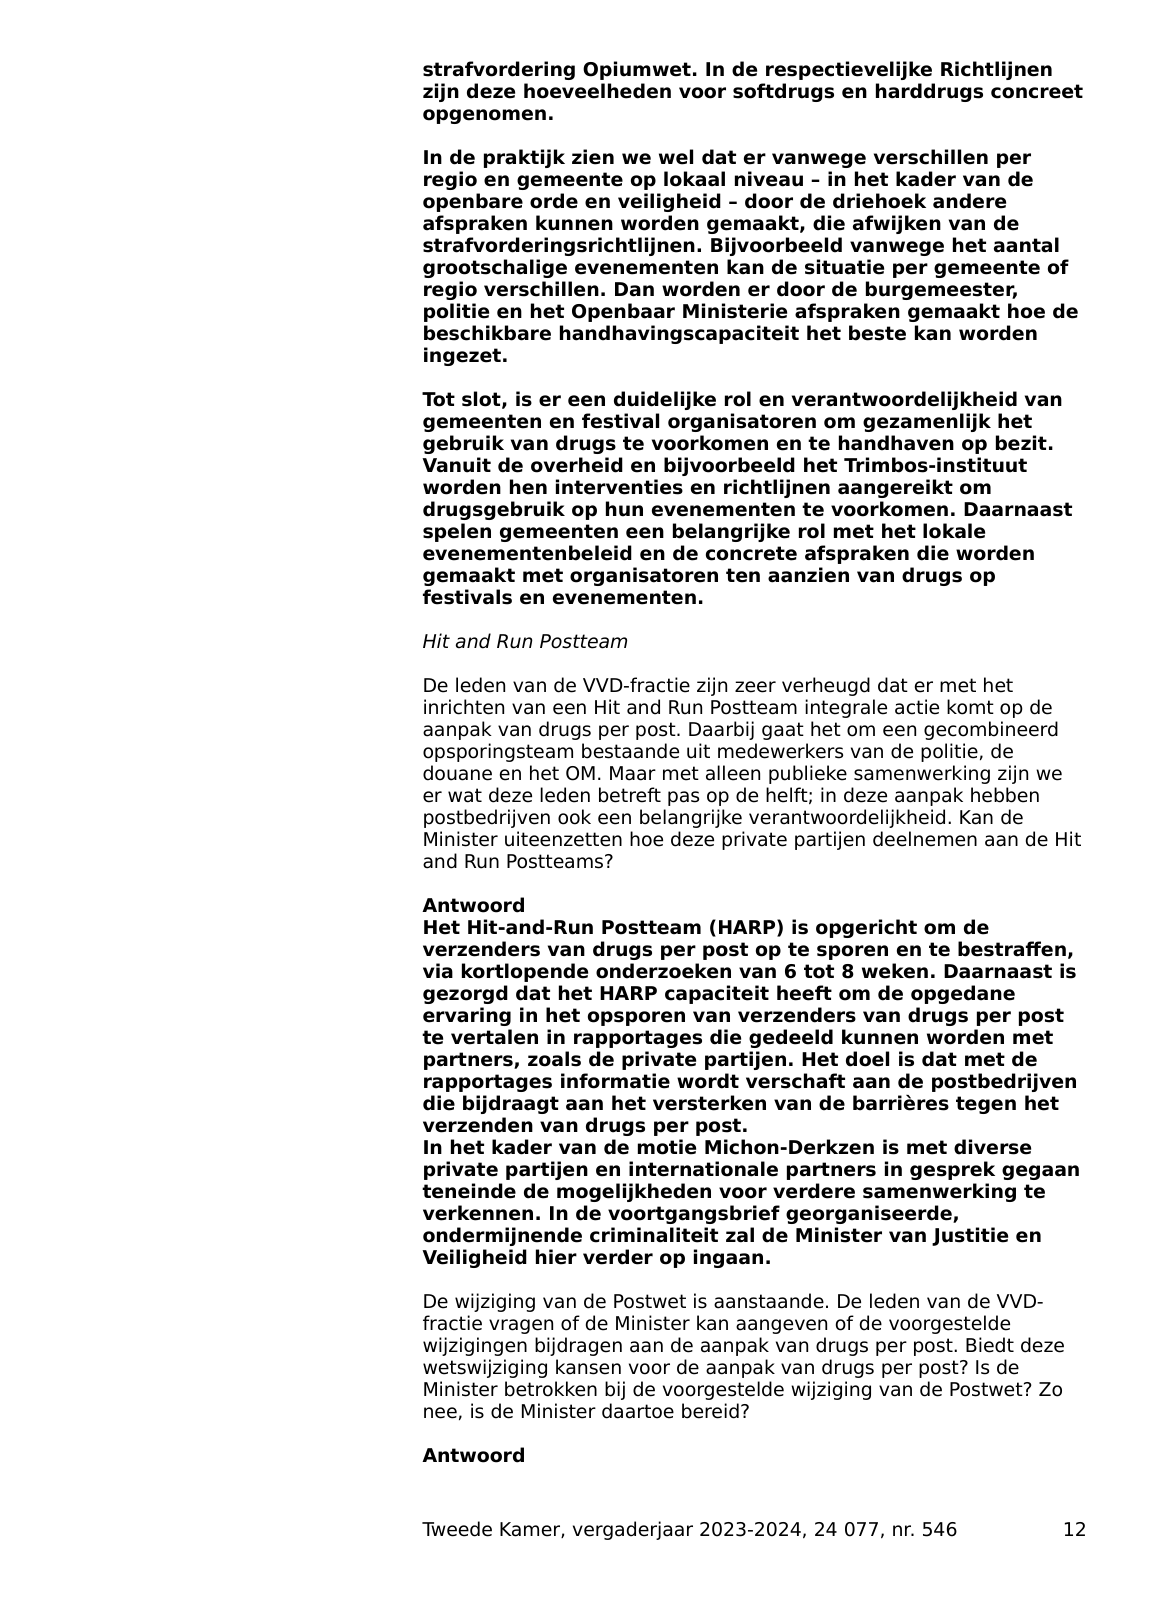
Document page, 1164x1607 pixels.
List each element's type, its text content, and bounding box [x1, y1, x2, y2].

text strafvordering Opiumwet. In de respectievelijke Richtlijnen zijn deze hoeveelheden voor softdrugs en harddrugs concreet opgenomen. [422, 59, 1087, 125]
text Antwoord [422, 895, 1087, 917]
text In het kader van de motie Michon-Derkzen is met diverse private partijen en internationale partners in gesprek gegaan teneinde de mogelijkheden voor verdere samenwerking te verkennen. In de voortgangsbrief georganiseerde, ondermijnende criminaliteit zal de Minister van Justitie en Veiligheid hier verder op ingaan. [422, 1137, 1087, 1269]
text De wijziging van de Postwet is aanstaande. De leden van de VVD-fractie vragen of de Minister kan aangeven of de voorgestelde wijzigingen bijdragen aan de aanpak van drugs per post. Biedt deze wetswijziging kansen voor de aanpak van drugs per post? Is de Minister betrokken bij de voorgestelde wijziging van de Postwet? Zo nee, is de Minister daartoe bereid? [422, 1291, 1087, 1423]
text In de praktijk zien we wel dat er vanwege verschillen per regio en gemeente op lokaal niveau – in het kader van de openbare orde en veiligheid – door de driehoek andere afspraken kunnen worden gemaakt, die afwijken van de strafvorderingsrichtlijnen. Bijvoorbeeld vanwege het aantal grootschalige evenementen kan de situatie per gemeente of regio verschillen. Dan worden er door de burgemeester, politie en het Openbaar Ministerie afspraken gemaakt hoe de beschikbare handhavingscapaciteit het beste kan worden ingezet. [422, 147, 1087, 367]
text Het Hit-and-Run Postteam (HARP) is opgericht om de verzenders van drugs per post op te sporen en te bestraffen, via kortlopende onderzoeken van 6 tot 8 weken. Daarnaast is gezorgd dat het HARP capaciteit heeft om de opgedane ervaring in het opsporen van verzenders van drugs per post te vertalen in rapportages die gedeeld kunnen worden met partners, zoals de private partijen. Het doel is dat met de rapportages informatie wordt verschaft aan de postbedrijven die bijdraagt aan het versterken van de barrières tegen het verzenden van drugs per post. [422, 917, 1087, 1137]
subtitle Hit and Run Postteam [422, 631, 1087, 653]
text Antwoord [422, 1445, 1087, 1467]
text Tot slot, is er een duidelijke rol en verantwoordelijkheid van gemeenten en festival organisatoren om gezamenlijk het gebruik van drugs te voorkomen en te handhaven op bezit. Vanuit de overheid en bijvoorbeeld het Trimbos-instituut worden hen interventies en richtlijnen aangereikt om drugsgebruik op hun evenementen te voorkomen. Daarnaast spelen gemeenten een belangrijke rol met het lokale evenementenbeleid en de concrete afspraken die worden gemaakt met organisatoren ten aanzien van drugs op festivals en evenementen. [422, 389, 1087, 609]
text De leden van de VVD-fractie zijn zeer verheugd dat er met het inrichten van een Hit and Run Postteam integrale actie komt op de aanpak van drugs per post. Daarbij gaat het om een gecombineerd opsporingsteam bestaande uit medewerkers van de politie, de douane en het OM. Maar met alleen publieke samenwerking zijn we er wat deze leden betreft pas op de helft; in deze aanpak hebben postbedrijven ook een belangrijke verantwoordelijkheid. Kan de Minister uiteenzetten hoe deze private partijen deelnemen aan de Hit and Run Postteams? [422, 675, 1087, 873]
